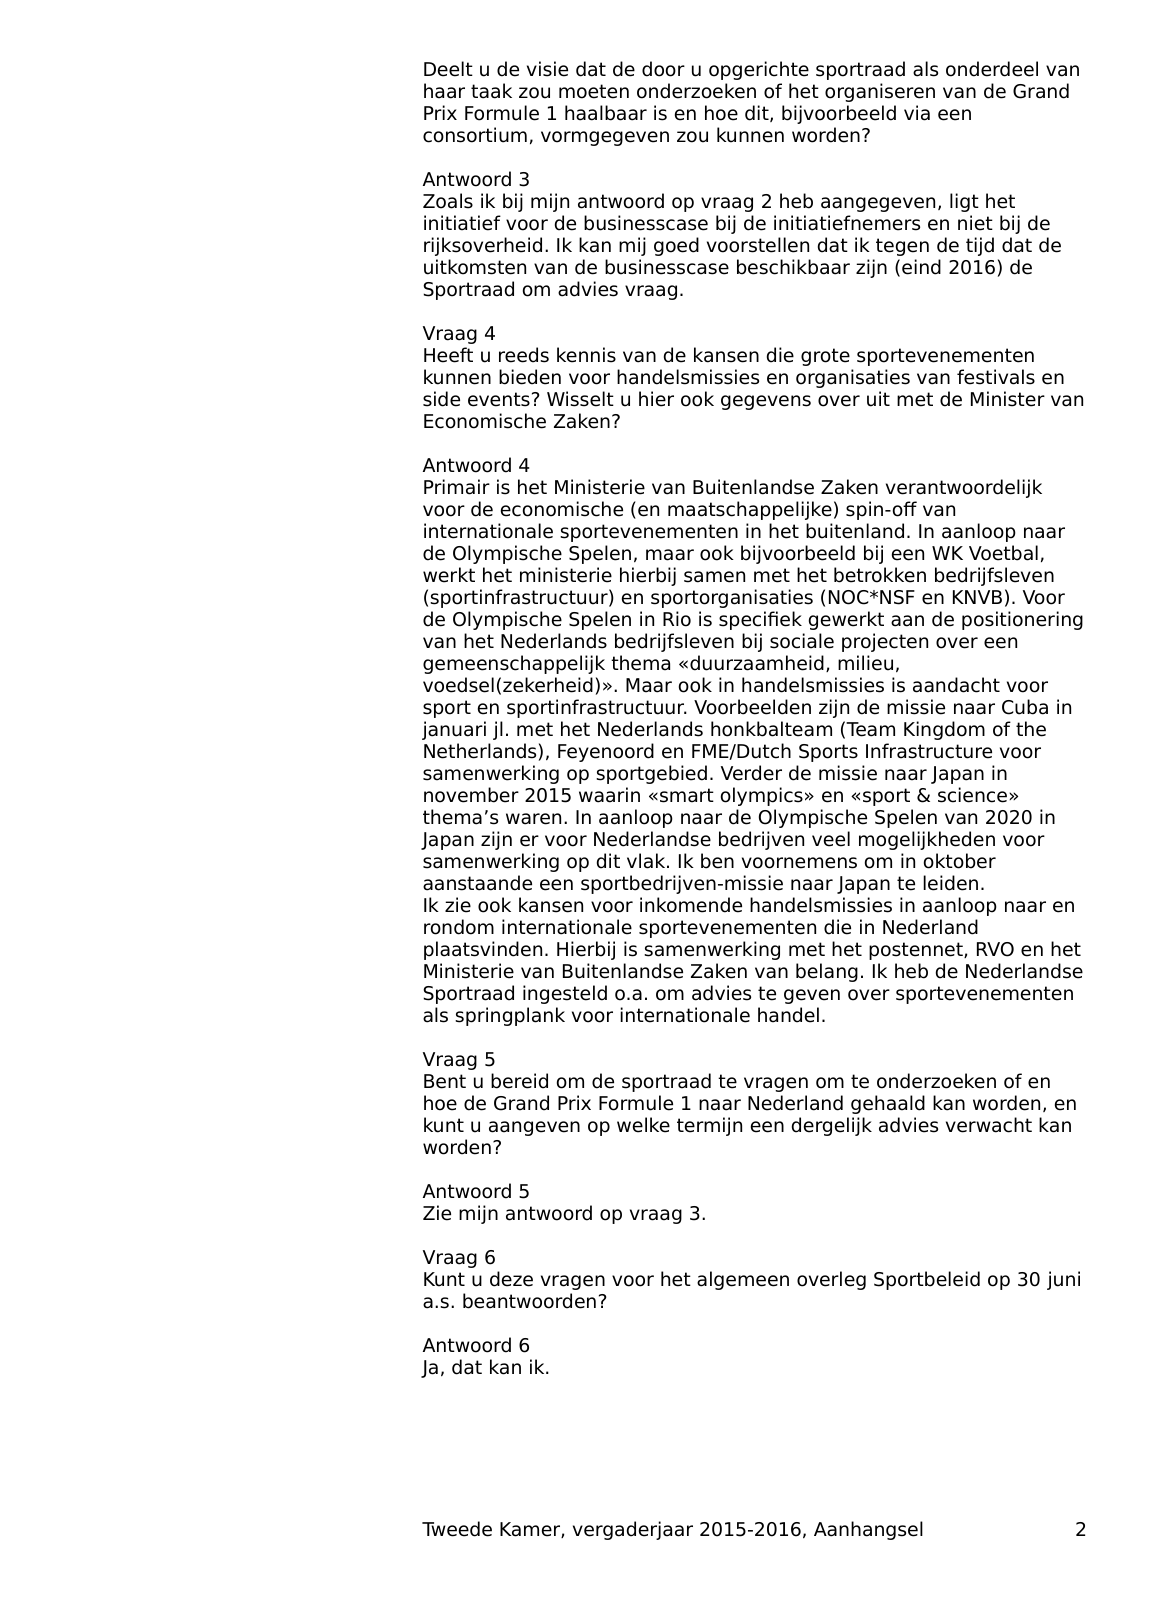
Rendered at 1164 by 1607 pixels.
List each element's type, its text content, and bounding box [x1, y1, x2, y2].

text Vraag 6 [422, 1247, 1087, 1269]
text Heeft u reeds kennis van de kansen die grote sportevenementen kunnen bieden voor handelsmissies en organisaties van festivals en side events? Wisselt u hier ook gegevens over uit met de Minister van Economische Zaken? [422, 345, 1087, 433]
text Zie mijn antwoord op vraag 3. [422, 1203, 1087, 1225]
text Zoals ik bij mijn antwoord op vraag 2 heb aangegeven, ligt het initiatief voor de businesscase bij de initiatiefnemers en niet bij de rijksoverheid. Ik kan mij goed voorstellen dat ik tegen de tijd dat de uitkomsten van de businesscase beschikbaar zijn (eind 2016) de Sportraad om advies vraag. [422, 191, 1087, 301]
text Ik zie ook kansen voor inkomende handelsmissies in aanloop naar en rondom internationale sportevenementen die in Nederland plaatsvinden. Hierbij is samenwerking met het postennet, RVO en het Ministerie van Buitenlandse Zaken van belang. Ik heb de Nederlandse Sportraad ingesteld o.a. om advies te geven over sportevenementen als springplank voor internationale handel. [422, 895, 1087, 1027]
text Kunt u deze vragen voor het algemeen overleg Sportbeleid op 30 juni a.s. beantwoorden? [422, 1269, 1087, 1313]
text Antwoord 6 [422, 1335, 1087, 1357]
text Bent u bereid om de sportraad te vragen om te onderzoeken of en hoe de Grand Prix Formule 1 naar Nederland gehaald kan worden, en kunt u aangeven op welke termijn een dergelijk advies verwacht kan worden? [422, 1071, 1087, 1159]
text Vraag 5 [422, 1049, 1087, 1071]
text Deelt u de visie dat de door u opgerichte sportraad als onderdeel van haar taak zou moeten onderzoeken of het organiseren van de Grand Prix Formule 1 haalbaar is en hoe dit, bijvoorbeeld via een consortium, vormgegeven zou kunnen worden? [422, 59, 1087, 147]
text Antwoord 3 [422, 169, 1087, 191]
text Ja, dat kan ik. [422, 1357, 1087, 1379]
text Vraag 4 [422, 323, 1087, 345]
text Antwoord 4 [422, 455, 1087, 477]
text Antwoord 5 [422, 1181, 1087, 1203]
text Primair is het Ministerie van Buitenlandse Zaken verantwoordelijk voor de economische (en maatschappelijke) spin-off van internationale sportevenementen in het buitenland. In aanloop naar de Olympische Spelen, maar ook bijvoorbeeld bij een WK Voetbal, werkt het ministerie hierbij samen met het betrokken bedrijfsleven (sportinfrastructuur) en sportorganisaties (NOC*NSF en KNVB). Voor de Olympische Spelen in Rio is specifiek gewerkt aan de positionering van het Nederlands bedrijfsleven bij sociale projecten over een gemeenschappelijk thema «duurzaamheid, milieu, voedsel(zekerheid)». Maar ook in handelsmissies is aandacht voor sport en sportinfrastructuur. Voorbeelden zijn de missie naar Cuba in januari jl. met het Nederlands honkbalteam (Team Kingdom of the Netherlands), Feyenoord en FME/Dutch Sports Infrastructure voor samenwerking op sportgebied. Verder de missie naar Japan in november 2015 waarin «smart olympics» en «sport & science» thema’s waren. In aanloop naar de Olympische Spelen van 2020 in Japan zijn er voor Nederlandse bedrijven veel mogelijkheden voor samenwerking op dit vlak. Ik ben voornemens om in oktober aanstaande een sportbedrijven-missie naar Japan te leiden. [422, 477, 1087, 895]
